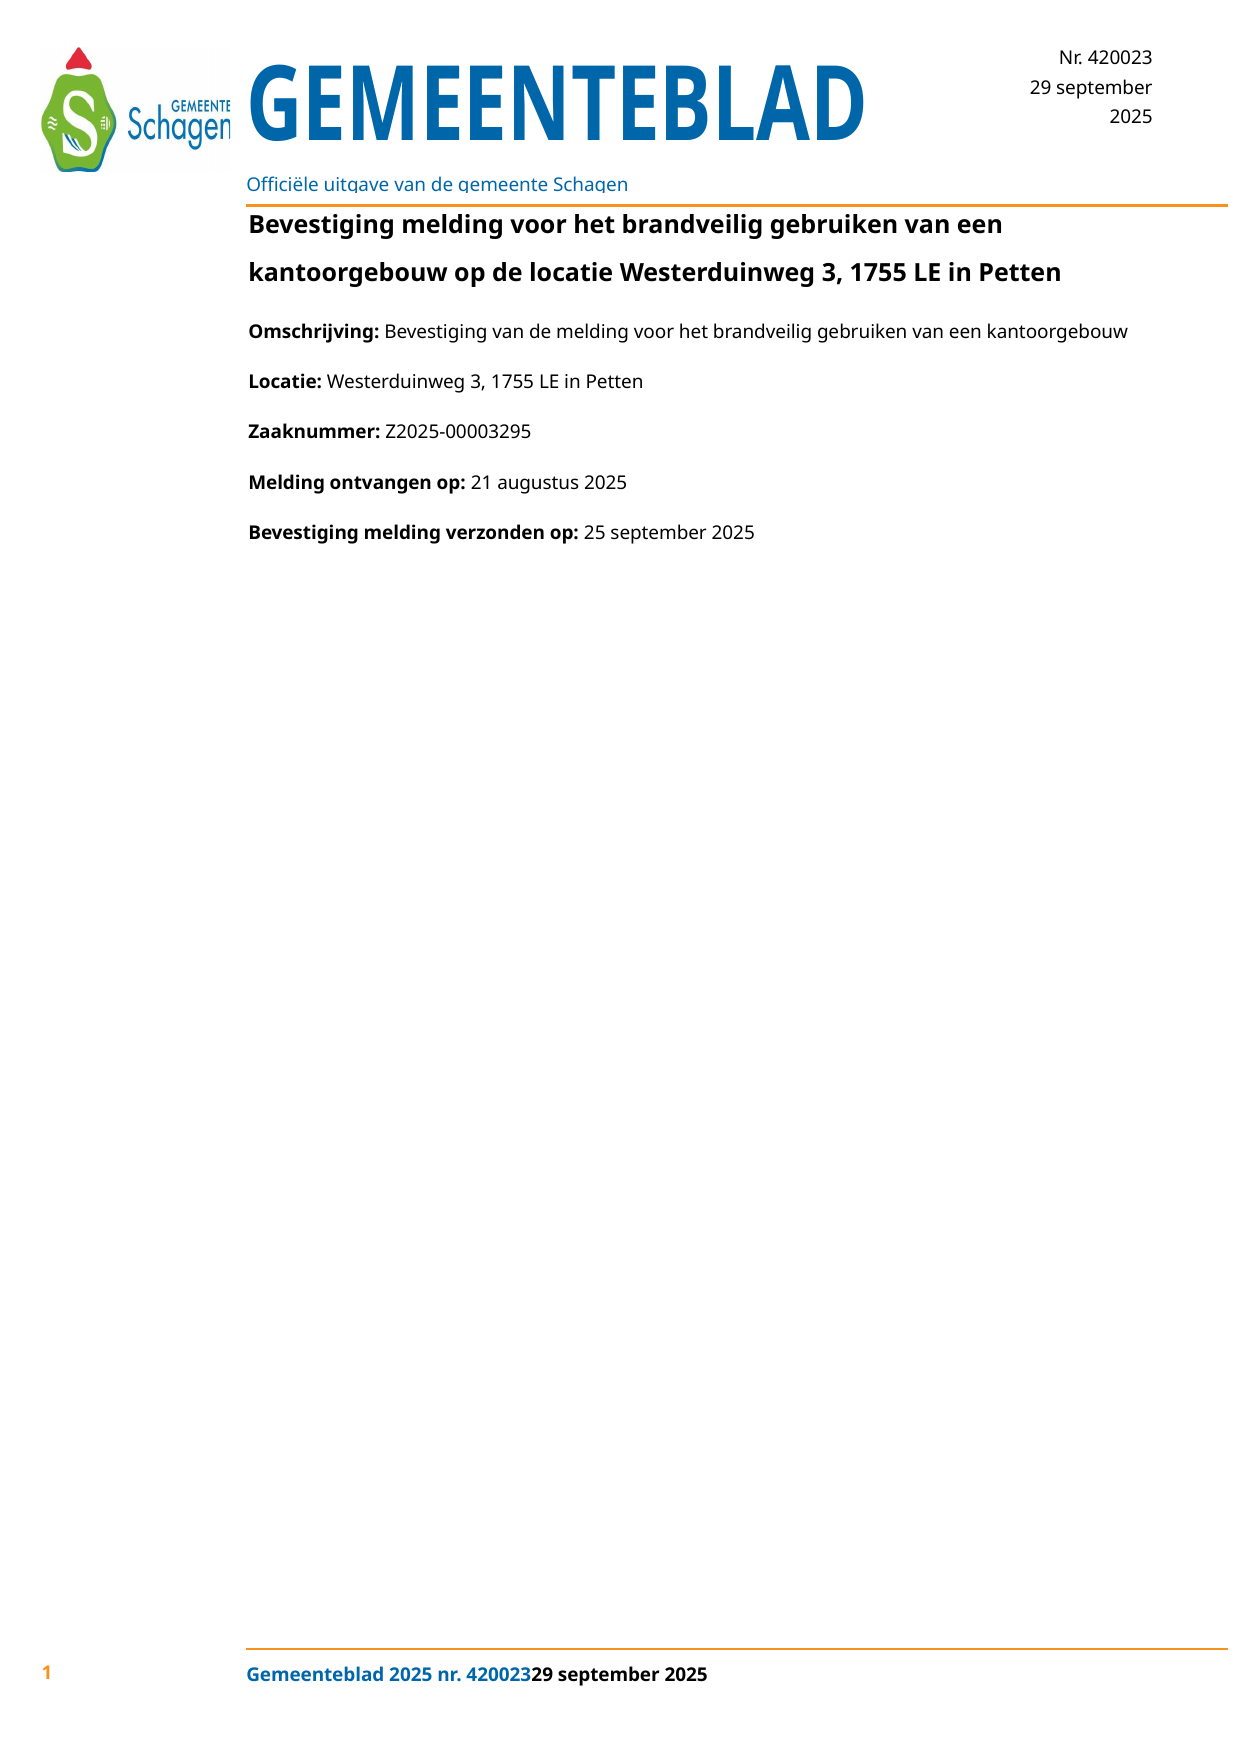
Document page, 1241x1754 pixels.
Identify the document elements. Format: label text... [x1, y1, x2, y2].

text Bevestiging melding voor het brandveilig gebruiken van een kantoorgebouw op de locatie Westerduinweg 3, 1755 LE in Petten [248, 207, 1152, 288]
text Locatie: Westerduinweg 3, 1755 LE in Petten [248, 368, 1152, 394]
text Omschrijving: Bevestiging van de melding voor het brandveilig gebruiken van een kantoorgebouw [248, 318, 1152, 344]
picture [41, 47, 231, 172]
text Melding ontvangen op: 21 augustus 2025 [248, 469, 1152, 495]
text Zaaknummer: Z2025-00003295 [248, 419, 1152, 444]
text Bevestiging melding verzonden op: 25 september 2025 [248, 519, 1152, 545]
